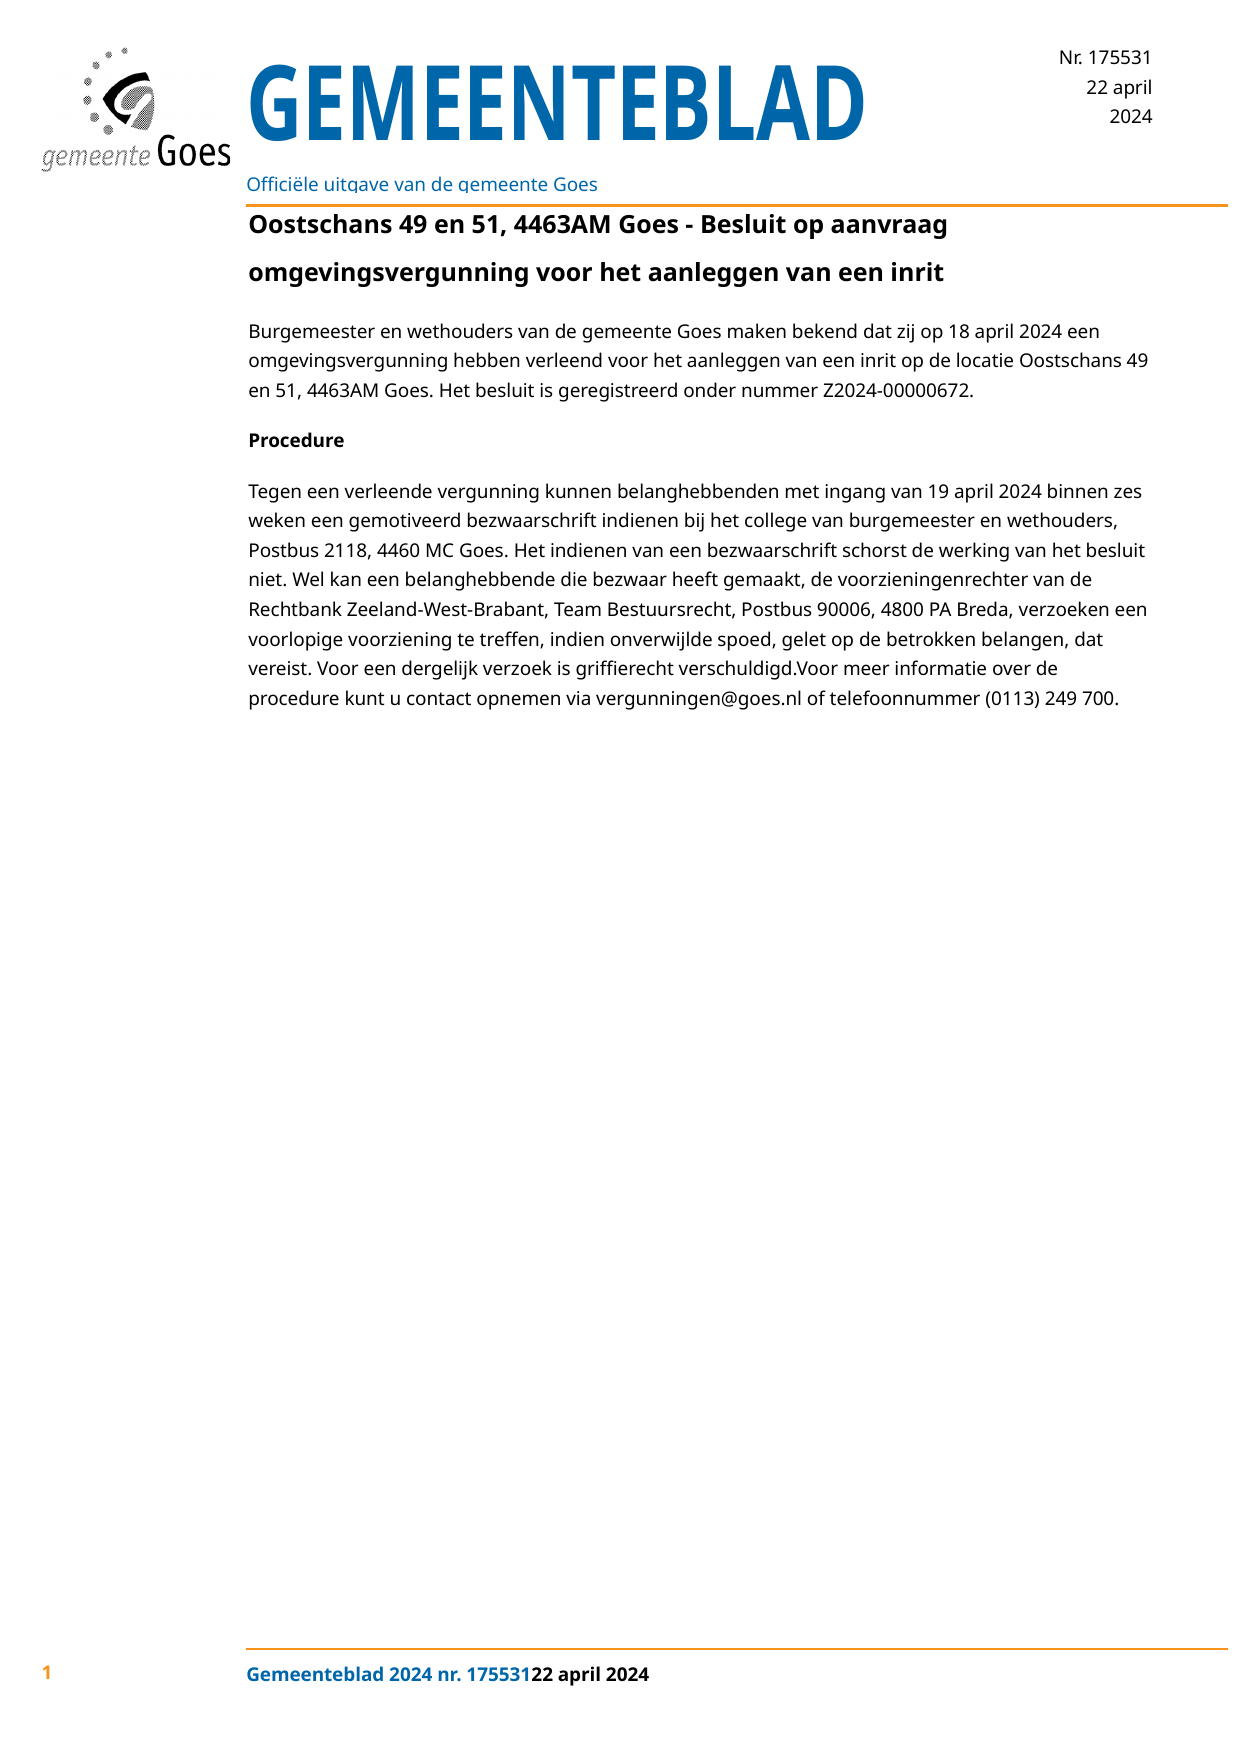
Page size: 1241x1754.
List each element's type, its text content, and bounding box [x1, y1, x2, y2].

picture [41, 47, 231, 172]
text Procedure [248, 427, 1152, 453]
text Burgemeester en wethouders van de gemeente Goes maken bekend dat zij op 18 april 2024 een omgevingsvergunning hebben verleend voor het aanleggen van een inrit op de locatie Oostschans 49 en 51, 4463AM Goes. Het besluit is geregistreerd onder nummer Z2024-00000672. [248, 318, 1152, 403]
text Tegen een verleende vergunning kunnen belanghebbenden met ingang van 19 april 2024 binnen zes weken een gemotiveerd bezwaarschrift indienen bij het college van burgemeester en wethouders, Postbus 2118, 4460 MC Goes. Het indienen van een bezwaarschrift schorst de werking van het besluit niet. Wel kan een belanghebbende die bezwaar heeft gemaakt, de voorzieningenrechter van de Rechtbank Zeeland-West-Brabant, Team Bestuursrecht, Postbus 90006, 4800 PA Breda, verzoeken een voorlopige voorziening te treffen, indien onverwijlde spoed, gelet op de betrokken belangen, dat vereist. Voor een dergelijk verzoek is griffierecht verschuldigd.Voor meer informatie over de procedure kunt u contact opnemen via vergunningen@goes.nl of telefoonnummer (0113) 249 700. [248, 478, 1152, 711]
text Oostschans 49 en 51, 4463AM Goes - Besluit op aanvraag omgevingsvergunning voor het aanleggen van een inrit [248, 207, 1152, 288]
